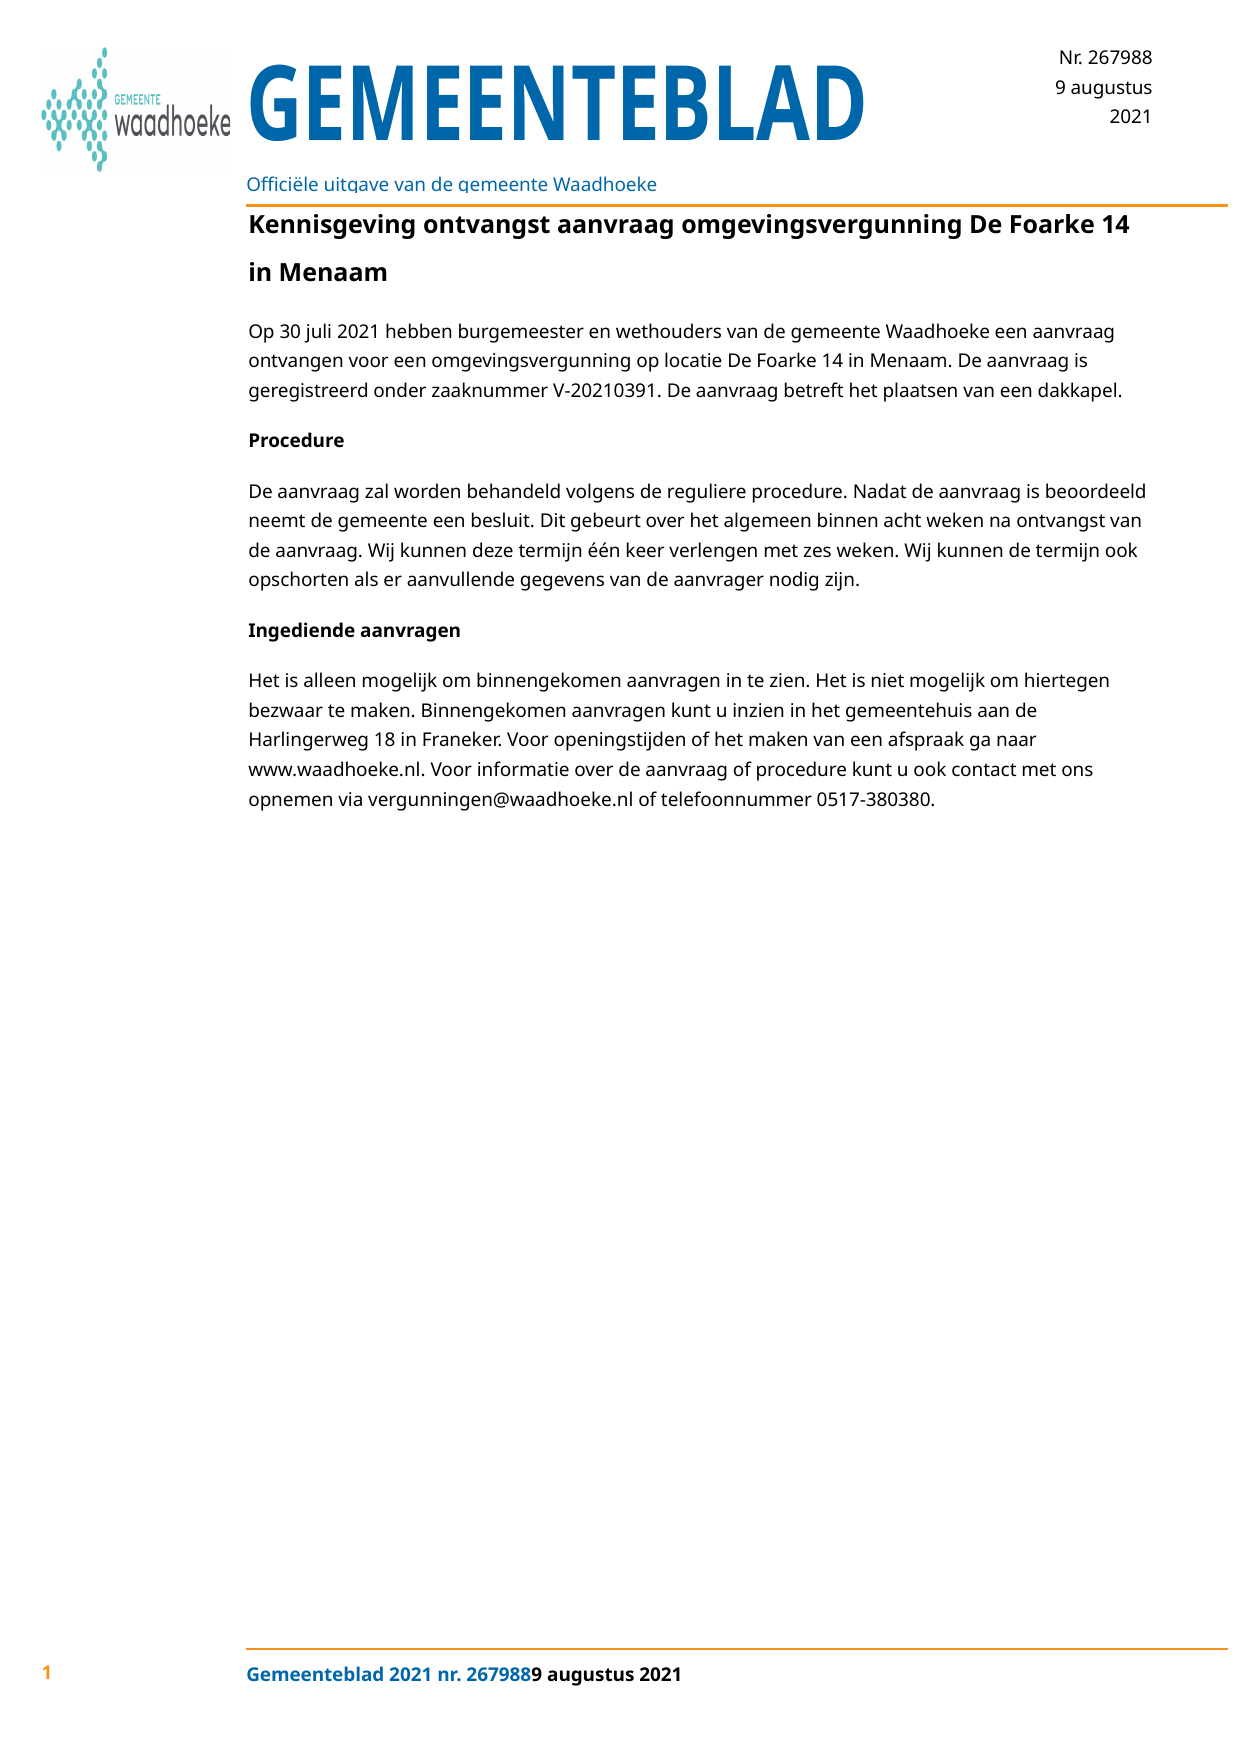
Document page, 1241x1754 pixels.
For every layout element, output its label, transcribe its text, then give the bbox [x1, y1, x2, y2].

text Ingediende aanvragen [248, 617, 1152, 643]
text De aanvraag zal worden behandeld volgens de reguliere procedure. Nadat de aanvraag is beoordeeld neemt de gemeente een besluit. Dit gebeurt over het algemeen binnen acht weken na ontvangst van de aanvraag. Wij kunnen deze termijn één keer verlengen met zes weken. Wij kunnen de termijn ook opschorten als er aanvullende gegevens van de aanvrager nodig zijn. [248, 478, 1152, 592]
text Op 30 juli 2021 hebben burgemeester en wethouders van de gemeente Waadhoeke een aanvraag ontvangen voor een omgevingsvergunning op locatie De Foarke 14 in Menaam. De aanvraag is geregistreerd onder zaaknummer V-20210391. De aanvraag betreft het plaatsen van een dakkapel. [248, 318, 1152, 403]
picture [41, 47, 231, 172]
text Procedure [248, 427, 1152, 453]
text Kennisgeving ontvangst aanvraag omgevingsvergunning De Foarke 14 in Menaam [248, 207, 1152, 288]
text Het is alleen mogelijk om binnengekomen aanvragen in te zien. Het is niet mogelijk om hiertegen bezwaar te maken. Binnengekomen aanvragen kunt u inzien in het gemeentehuis aan de Harlingerweg 18 in Franeker. Voor openingstijden of het maken van een afspraak ga naar www.waadhoeke.nl. Voor informatie over de aanvraag of procedure kunt u ook contact met ons opnemen via vergunningen@waadhoeke.nl of telefoonnummer 0517-380380. [248, 667, 1152, 812]
